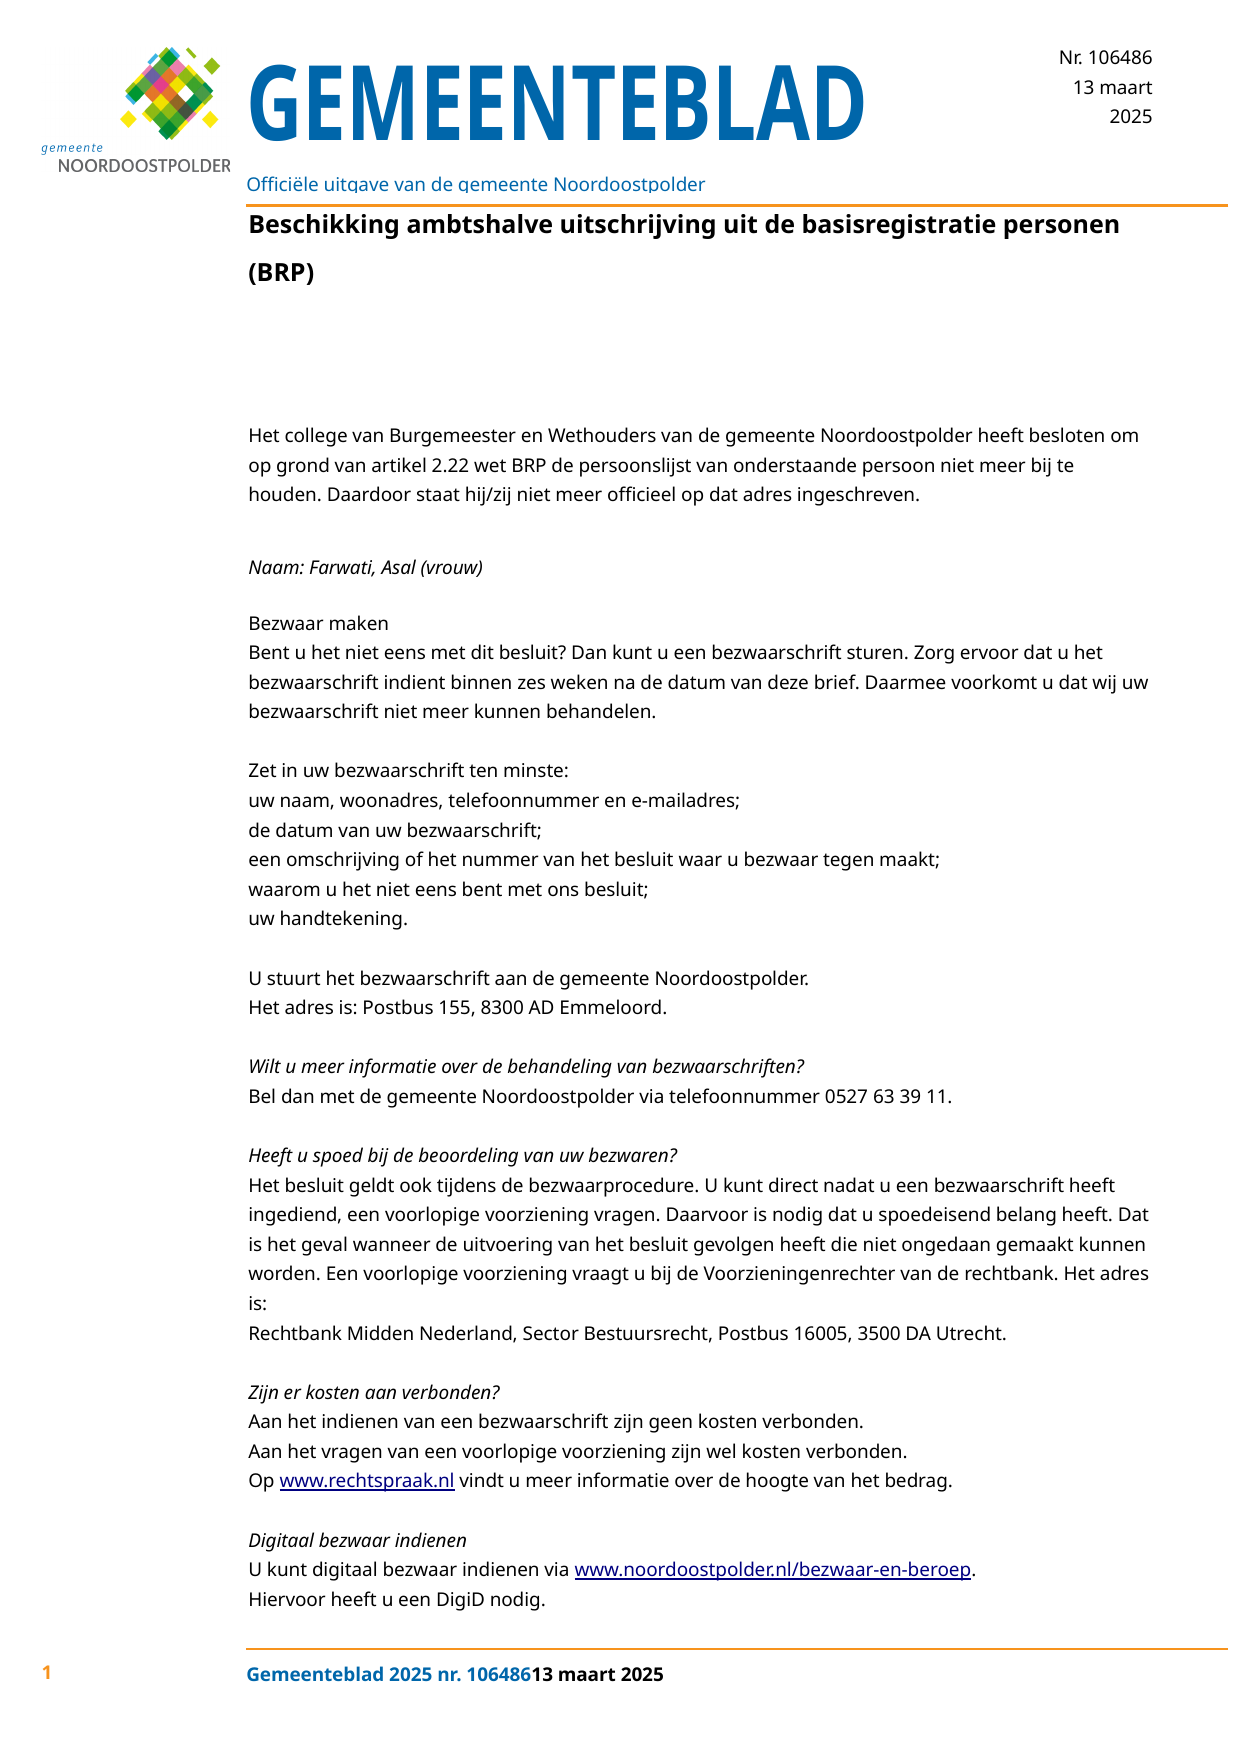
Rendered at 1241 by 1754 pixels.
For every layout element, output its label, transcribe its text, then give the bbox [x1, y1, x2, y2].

text Aan het vragen van een voorlopige voorziening zijn wel kosten verbonden. [248, 1438, 1152, 1464]
text Bezwaar maken [248, 610, 1152, 635]
text Bel dan met de gemeente Noordoostpolder via telefoonnummer 0527 63 39 11. [248, 1083, 1152, 1109]
text U stuurt het bezwaarschrift aan de gemeente Noordoostpolder. [248, 965, 1152, 990]
text Wilt u meer informatie over de behandeling van bezwaarschriften? [248, 1053, 1152, 1079]
text Het college van Burgemeester en Wethouders van de gemeente Noordoostpolder heeft besloten om op grond van artikel 2.22 wet BRP de persoonslijst van onderstaande persoon niet meer bij te houden. Daardoor staat hij/zij niet meer officieel op dat adres ingeschreven. [248, 422, 1152, 507]
text Rechtbank Midden Nederland, Sector Bestuursrecht, Postbus 16005, 3500 DA Utrecht. [248, 1320, 1152, 1345]
picture [41, 47, 231, 172]
text Digitaal bezwaar indienen [248, 1527, 1152, 1552]
text Naam: Farwati, Asal (vrouw) [248, 554, 1152, 580]
text de datum van uw bezwaarschrift; [248, 817, 1152, 842]
text Op www.rechtspraak.nl vindt u meer informatie over de hoogte van het bedrag. [248, 1468, 1152, 1493]
text waarom u het niet eens bent met ons besluit; [248, 876, 1152, 902]
text Het besluit geldt ook tijdens de bezwaarprocedure. U kunt direct nadat u een bezwaarschrift heeft ingediend, een voorlopige voorziening vragen. Daarvoor is nodig dat u spoedeisend belang heeft. Dat is het geval wanneer de uitvoering van het besluit gevolgen heeft die niet ongedaan gemaakt kunnen worden. Een voorlopige voorziening vraagt u bij de Voorzieningenrechter van de rechtbank. Het adres is: [248, 1172, 1152, 1316]
text uw handtekening. [248, 906, 1152, 931]
text U kunt digitaal bezwaar indienen via www.noordoostpolder.nl/bezwaar-en-beroep. [248, 1556, 1152, 1582]
text Beschikking ambtshalve uitschrijving uit de basisregistratie personen (BRP) [248, 207, 1152, 288]
text Bent u het niet eens met dit besluit? Dan kunt u een bezwaarschrift sturen. Zorg ervoor dat u het bezwaarschrift indient binnen zes weken na de datum van deze brief. Daarmee voorkomt u dat wij uw bezwaarschrift niet meer kunnen behandelen. [248, 639, 1152, 724]
text Zijn er kosten aan verbonden? [248, 1379, 1152, 1404]
text uw naam, woonadres, telefoonnummer en e-mailadres; [248, 787, 1152, 813]
text Heeft u spoed bij de beoordeling van uw bezwaren? [248, 1142, 1152, 1168]
text Zet in uw bezwaarschrift ten minste: [248, 758, 1152, 783]
text Aan het indienen van een bezwaarschrift zijn geen kosten verbonden. [248, 1408, 1152, 1434]
text een omschrijving of het nummer van het besluit waar u bezwaar tegen maakt; [248, 846, 1152, 872]
text Hiervoor heeft u een DigiD nodig. [248, 1586, 1152, 1612]
text Het adres is: Postbus 155, 8300 AD Emmeloord. [248, 994, 1152, 1020]
